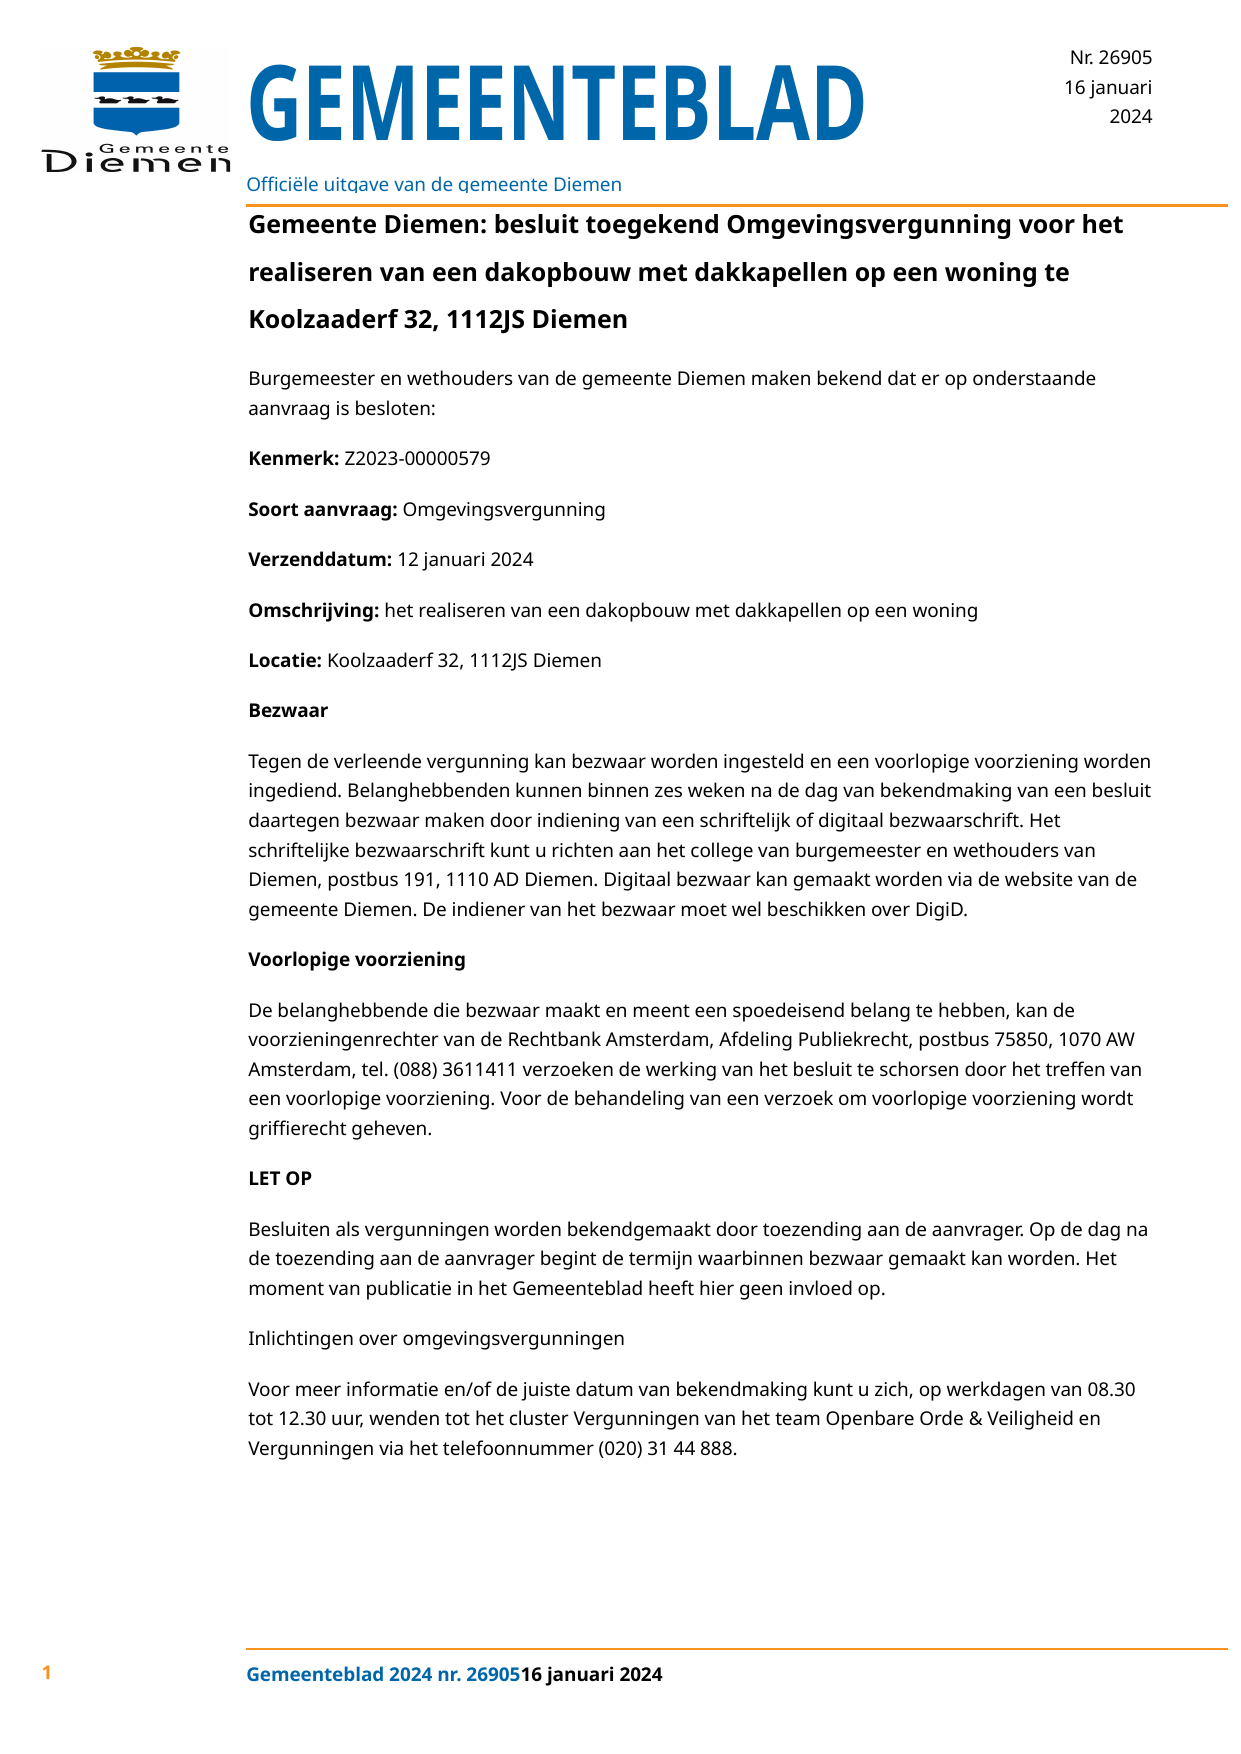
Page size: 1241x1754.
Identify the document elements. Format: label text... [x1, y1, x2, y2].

text Verzenddatum: 12 januari 2024 [248, 546, 1152, 572]
text Burgemeester en wethouders van de gemeente Diemen maken bekend dat er op onderstaande aanvraag is besloten: [248, 366, 1152, 421]
text Voor meer informatie en/of de juiste datum van bekendmaking kunt u zich, op werkdagen van 08.30 tot 12.30 uur, wenden tot het cluster Vergunningen van het team Openbare Orde & Veiligheid en Vergunningen via het telefoonnummer (020) 31 44 888. [248, 1376, 1152, 1461]
text Omschrijving: het realiseren van een dakopbouw met dakkapellen op een woning [248, 597, 1152, 622]
text Voorlopige voorziening [248, 946, 1152, 972]
text Locatie: Koolzaaderf 32, 1112JS Diemen [248, 647, 1152, 673]
text De belanghebbende die bezwaar maakt en meent een spoedeisend belang te hebben, kan de voorzieningenrechter van de Rechtbank Amsterdam, Afdeling Publiekrecht, postbus 75850, 1070 AW Amsterdam, tel. (088) 3611411 verzoeken de werking van het besluit te schorsen door het treffen van een voorlopige voorziening. Voor de behandeling van een verzoek om voorlopige voorziening wordt griffierecht geheven. [248, 997, 1152, 1141]
text Soort aanvraag: Omgevingsvergunning [248, 496, 1152, 522]
text Gemeente Diemen: besluit toegekend Omgevingsvergunning voor het realiseren van een dakopbouw met dakkapellen op een woning te Koolzaaderf 32, 1112JS Diemen [248, 207, 1152, 336]
text Inlichtingen over omgevingsvergunningen [248, 1326, 1152, 1351]
picture [41, 47, 231, 172]
text Tegen de verleende vergunning kan bezwaar worden ingesteld en een voorlopige voorziening worden ingediend. Belanghebbenden kunnen binnen zes weken na de dag van bekendmaking van een besluit daartegen bezwaar maken door indiening van een schriftelijk of digitaal bezwaarschrift. Het schriftelijke bezwaarschrift kunt u richten aan het college van burgemeester en wethouders van Diemen, postbus 191, 1110 AD Diemen. Digitaal bezwaar kan gemaakt worden via de website van de gemeente Diemen. De indiener van het bezwaar moet wel beschikken over DigiD. [248, 748, 1152, 922]
text LET OP [248, 1166, 1152, 1191]
text Kenmerk: Z2023-00000579 [248, 446, 1152, 471]
text Bezwaar [248, 698, 1152, 723]
text Besluiten als vergunningen worden bekendgemaakt door toezending aan de aanvrager. Op de dag na de toezending aan de aanvrager begint de termijn waarbinnen bezwaar gemaakt kan worden. Het moment van publicatie in het Gemeenteblad heeft hier geen invloed op. [248, 1216, 1152, 1301]
